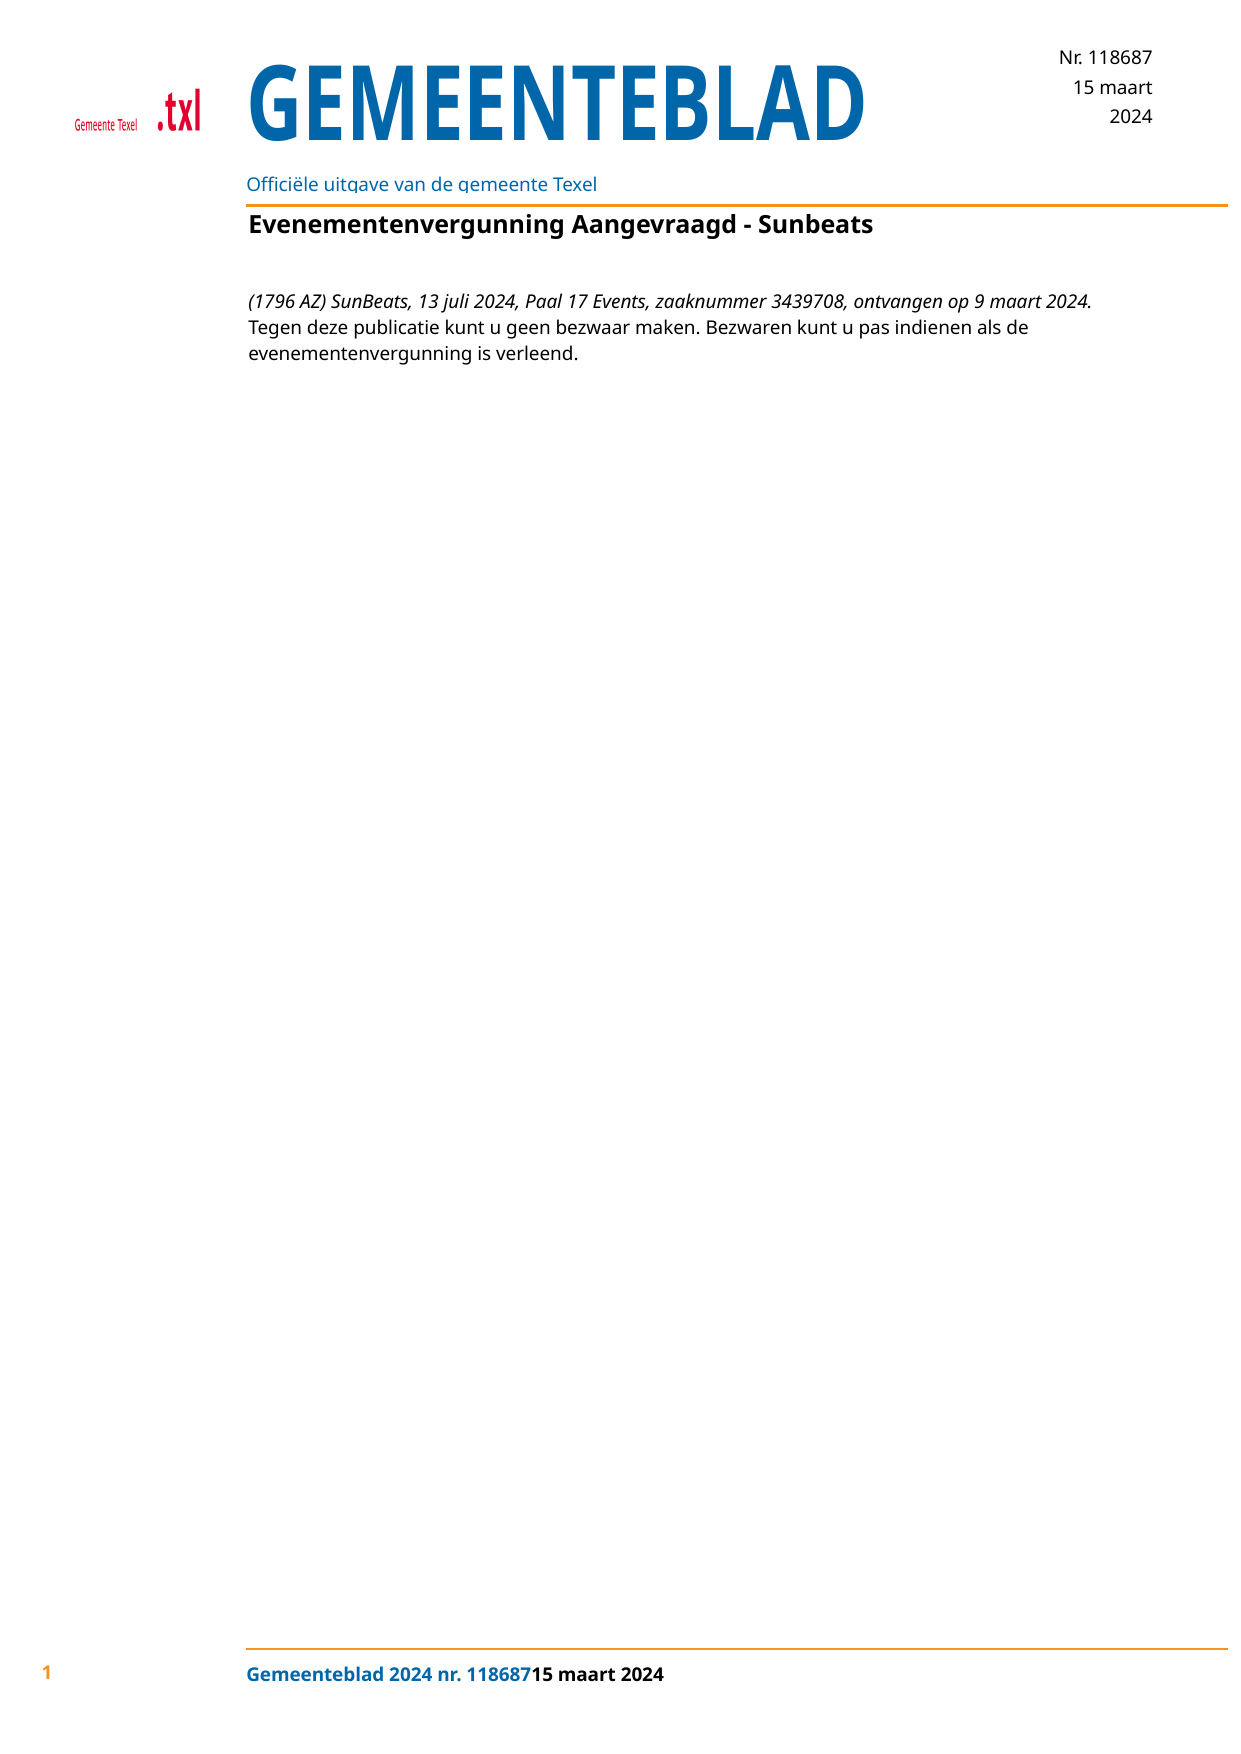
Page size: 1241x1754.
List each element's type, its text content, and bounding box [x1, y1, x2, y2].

picture [41, 47, 231, 172]
text Tegen deze publicatie kunt u geen bezwaar maken. Bezwaren kunt u pas indienen als de evenementenvergunning is verleend. [248, 314, 1152, 366]
text (1796 AZ) SunBeats, 13 juli 2024, Paal 17 Events, zaaknummer 3439708, ontvangen op 9 maart 2024. [248, 288, 1152, 314]
text Evenementenvergunning Aangevraagd - Sunbeats [248, 207, 1152, 241]
